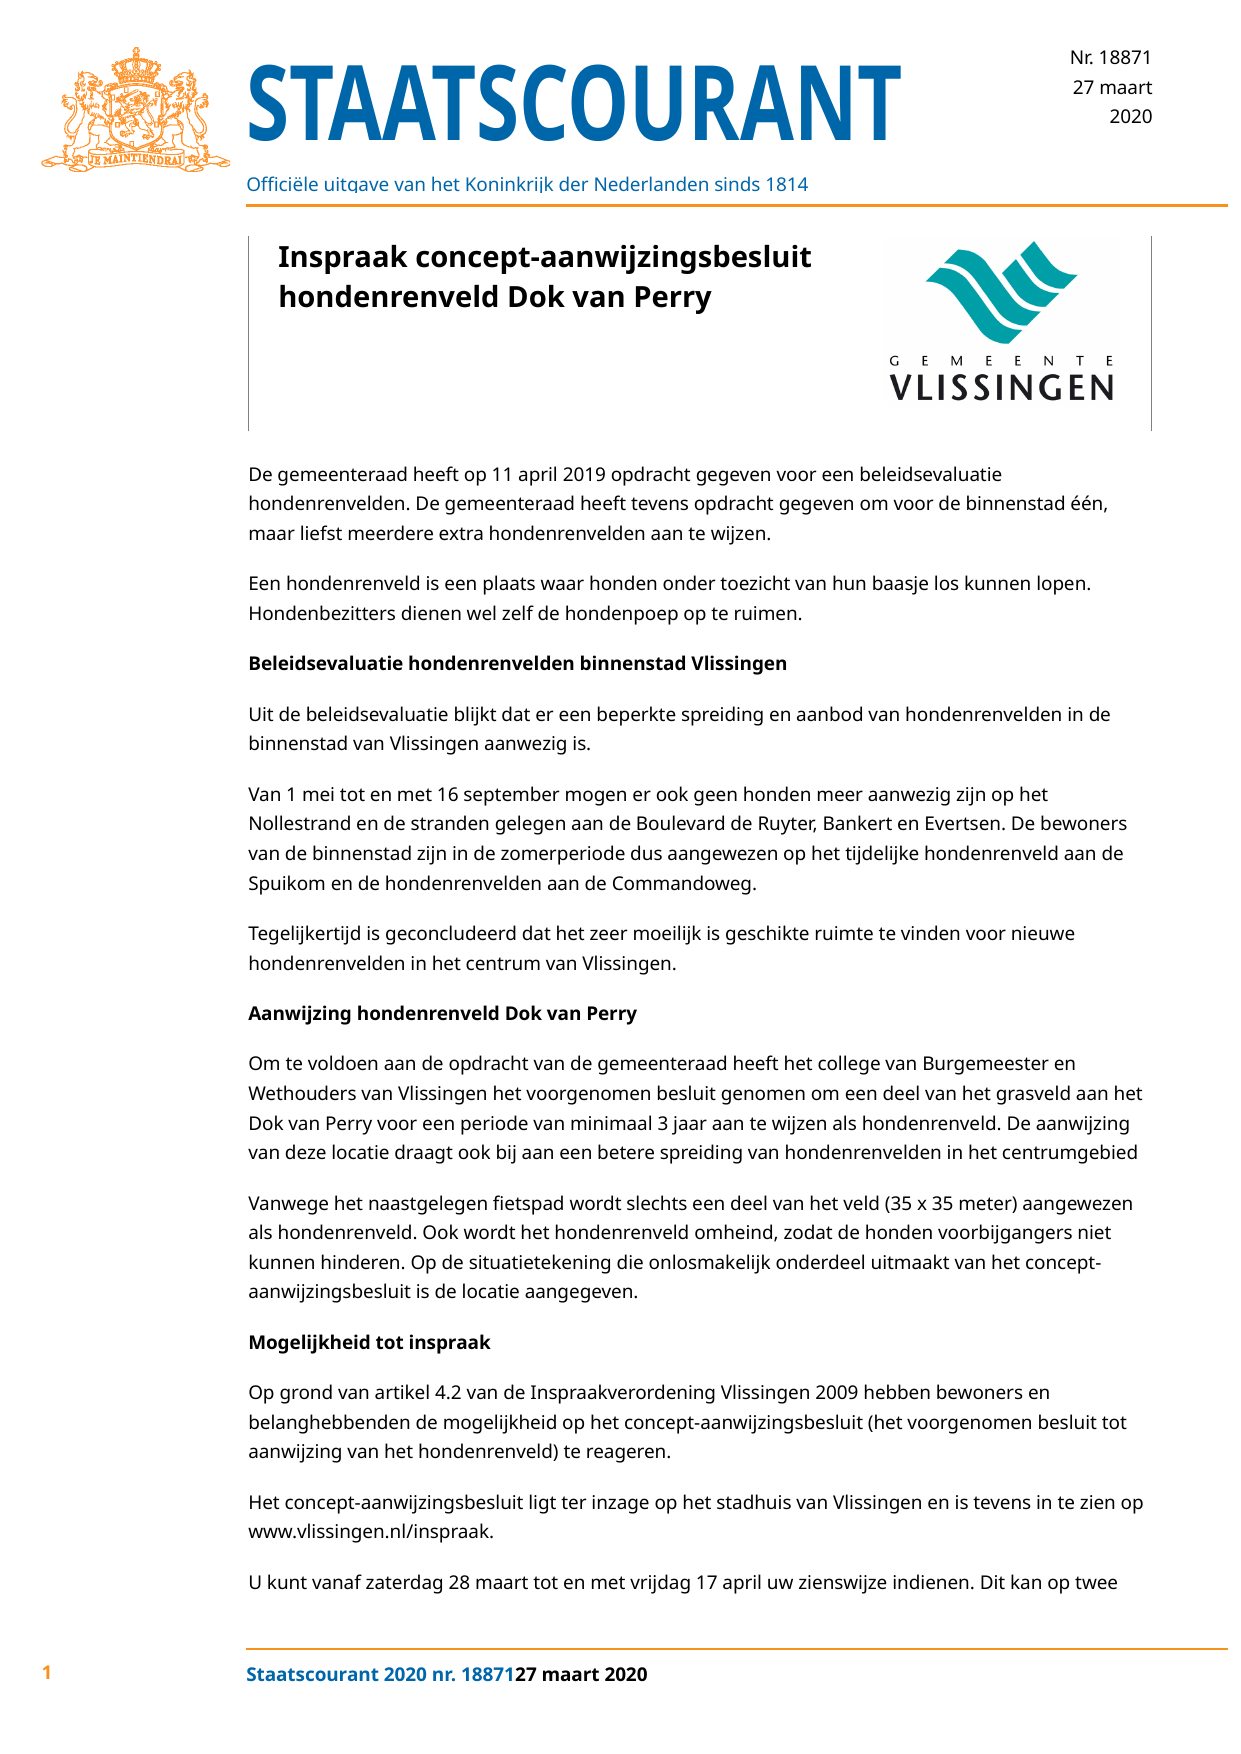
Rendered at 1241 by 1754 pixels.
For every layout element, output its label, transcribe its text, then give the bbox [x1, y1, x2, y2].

text Van 1 mei tot en met 16 september mogen er ook geen honden meer aanwezig zijn op het Nollestrand en de stranden gelegen aan de Boulevard de Ruyter, Bankert en Evertsen. De bewoners van de binnenstad zijn in de zomerperiode dus aangewezen op het tijdelijke hondenrenveld aan de Spuikom en de hondenrenvelden aan de Commandoweg. [248, 781, 1152, 895]
text Een hondenrenveld is een plaats waar honden onder toezicht van hun baasje los kunnen lopen. Hondenbezitters dienen wel zelf de hondenpoep op te ruimen. [248, 571, 1152, 626]
text Mogelijkheid tot inspraak [248, 1329, 1152, 1354]
text Aanwijzing hondenrenveld Dok van Perry [248, 1000, 1152, 1026]
text De gemeenteraad heeft op 11 april 2019 opdracht gegeven voor een beleidsevaluatie hondenrenvelden. De gemeenteraad heeft tevens opdracht gegeven om voor de binnenstad één, maar liefst meerdere extra hondenrenvelden aan te wijzen. [248, 461, 1152, 546]
text Het concept-aanwijzingsbesluit ligt ter inzage op het stadhuis van Vlissingen en is tevens in te zien op www.vlissingen.nl/inspraak. [248, 1489, 1152, 1544]
text U kunt vanaf zaterdag 28 maart tot en met vrijdag 17 april uw zienswijze indienen. Dit kan op twee [248, 1569, 1152, 1594]
text Tegelijkertijd is geconcludeerd dat het zeer moeilijk is geschikte ruimte te vinden voor nieuwe hondenrenvelden in het centrum van Vlissingen. [248, 920, 1152, 975]
picture [41, 47, 231, 172]
picture [882, 236, 1119, 406]
text Op grond van artikel 4.2 van de Inspraakverordening Vlissingen 2009 hebben bewoners en belanghebbenden de mogelijkheid op het concept-aanwijzingsbesluit (het voorgenomen besluit tot aanwijzing van het hondenrenveld) te reageren. [248, 1379, 1152, 1464]
text Vanwege het naastgelegen fietspad wordt slechts een deel van het veld (35 x 35 meter) aangewezen als hondenrenveld. Ook wordt het hondenrenveld omheind, zodat de honden voorbijgangers niet kunnen hinderen. Op de situatietekening die onlosmakelijk onderdeel uitmaakt van het concept-aanwijzingsbesluit is de locatie aangegeven. [248, 1190, 1152, 1304]
text Om te voldoen aan de opdracht van de gemeenteraad heeft het college van Burgemeester en Wethouders van Vlissingen het voorgenomen besluit genomen om een deel van het grasveld aan het Dok van Perry voor een periode van minimaal 3 jaar aan te wijzen als hondenrenveld. De aanwijzing van deze locatie draagt ook bij aan een betere spreiding van hondenrenvelden in het centrumgebied [248, 1051, 1152, 1165]
table_header Inspraak concept-aanwijzingsbesluit hondenrenveld Dok van Perry [249, 236, 850, 431]
text Beleidsevaluatie hondenrenvelden binnenstad Vlissingen [248, 651, 1152, 676]
table_header [850, 236, 1151, 431]
text Uit de beleidsevaluatie blijkt dat er een beperkte spreiding en aanbod van hondenrenvelden in de binnenstad van Vlissingen aanwezig is. [248, 701, 1152, 756]
